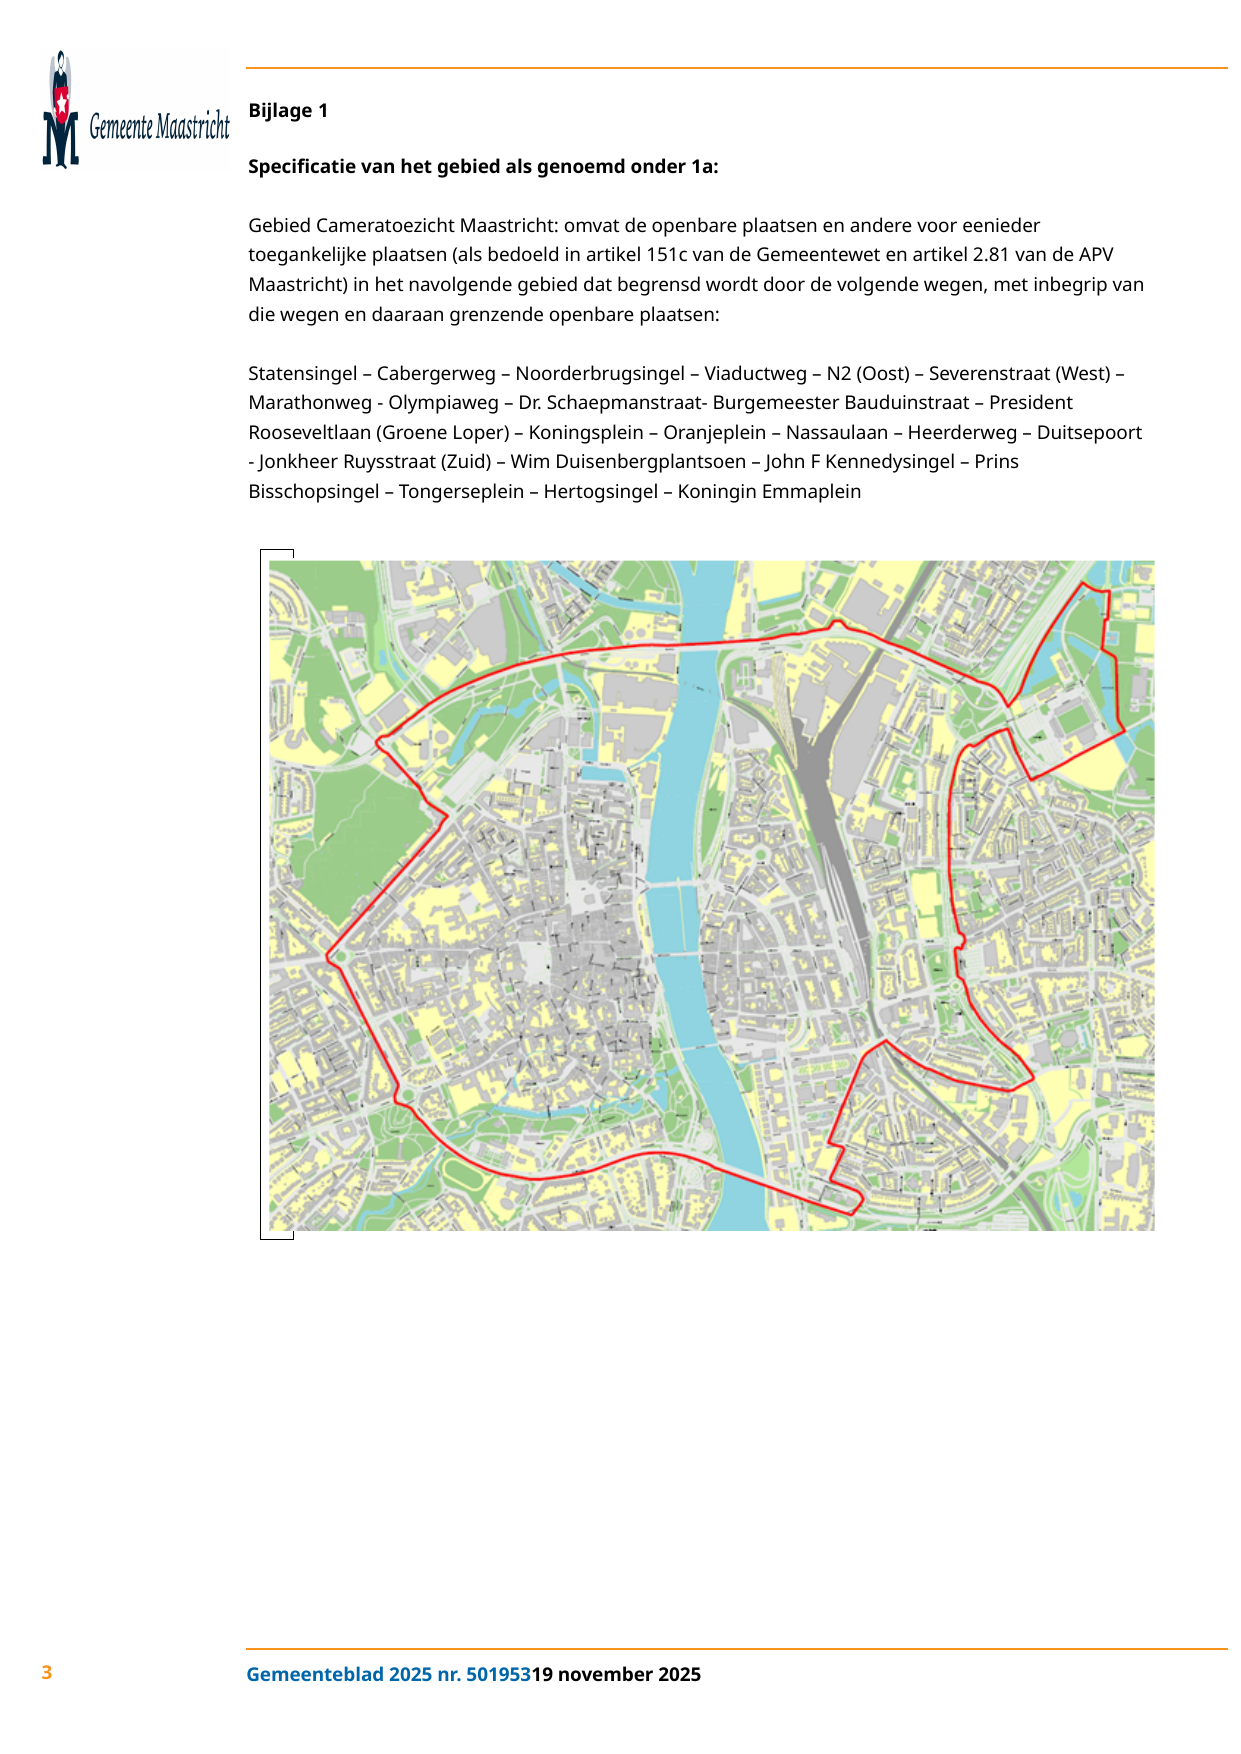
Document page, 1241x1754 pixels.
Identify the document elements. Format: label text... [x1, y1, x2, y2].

text Specificatie van het gebied als genoemd onder 1a: [248, 153, 1152, 179]
text Bijlage 1 [248, 95, 1152, 123]
text Statensingel – Cabergerweg – Noorderbrugsingel – Viaductweg – N2 (Oost) – Severenstraat (West) – Marathonweg - Olympiaweg – Dr. Schaepmanstraat- Burgemeester Bauduinstraat – President Rooseveltlaan (Groene Loper) – Koningsplein – Oranjeplein – Nassaulaan – Heerderweg – Duitsepoort - Jonkheer Ruysstraat (Zuid) – Wim Duisenbergplantsoen – John F Kennedysingel – Prins Bisschopsingel – Tongerseplein – Hertogsingel – Koningin Emmaplein [248, 360, 1152, 504]
text Gebied Cameratoezicht Maastricht: omvat de openbare plaatsen en andere voor eenieder toegankelijke plaatsen (als bedoeld in artikel 151c van de Gemeentewet en artikel 2.81 van de APV Maastricht) in het navolgende gebied dat begrensd wordt door de volgende wegen, met inbegrip van die wegen en daaraan grenzende openbare plaatsen: [248, 212, 1152, 327]
picture [268, 558, 1155, 1231]
picture [41, 47, 231, 172]
